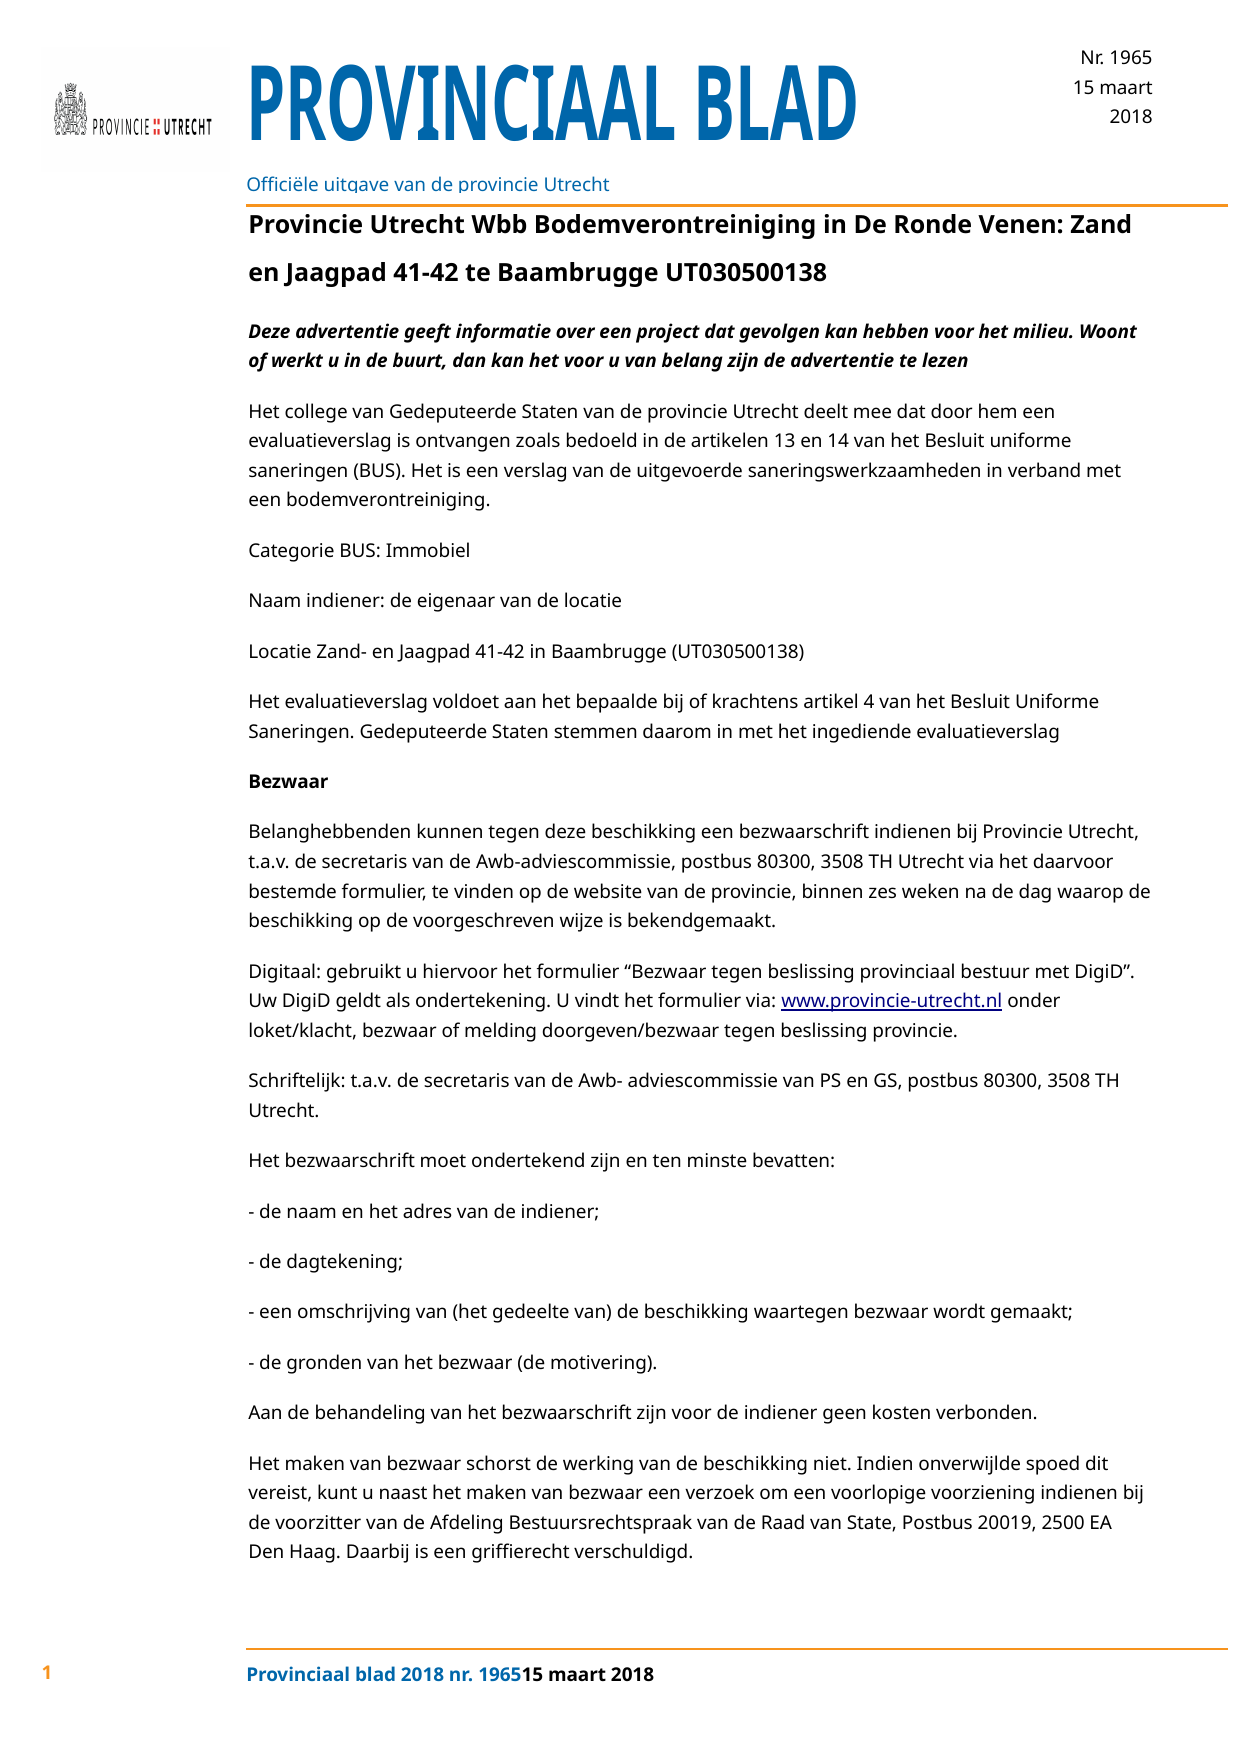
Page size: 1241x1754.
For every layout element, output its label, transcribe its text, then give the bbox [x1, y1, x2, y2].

text Deze advertentie geeft informatie over een project dat gevolgen kan hebben voor het milieu. Woont of werkt u in de buurt, dan kan het voor u van belang zijn de advertentie te lezen [248, 318, 1152, 373]
text Het bezwaarschrift moet ondertekend zijn en ten minste bevatten: [248, 1147, 1152, 1173]
text Het college van Gedeputeerde Staten van de provincie Utrecht deelt mee dat door hem een evaluatieverslag is ontvangen zoals bedoeld in de artikelen 13 en 14 van het Besluit uniforme saneringen (BUS). Het is een verslag van de uitgevoerde saneringswerkzaamheden in verband met een bodemverontreiniging. [248, 398, 1152, 512]
text Bezwaar [248, 768, 1152, 794]
text Aan de behandeling van het bezwaarschrift zijn voor de indiener geen kosten verbonden. [248, 1399, 1152, 1425]
text Naam indiener: de eigenaar van de locatie [248, 587, 1152, 613]
text - een omschrijving van (het gedeelte van) de beschikking waartegen bezwaar wordt gemaakt; [248, 1299, 1152, 1324]
text Het maken van bezwaar schorst de werking van de beschikking niet. Indien onverwijlde spoed dit vereist, kunt u naast het maken van bezwaar een verzoek om een voorlopige voorziening indienen bij de voorzitter van de Afdeling Bestuursrechtspraak van de Raad van State, Postbus 20019, 2500 EA Den Haag. Daarbij is een griffierecht verschuldigd. [248, 1450, 1152, 1564]
text - de gronden van het bezwaar (de motivering). [248, 1349, 1152, 1375]
text - de naam en het adres van de indiener; [248, 1198, 1152, 1224]
text Belanghebbenden kunnen tegen deze beschikking een bezwaarschrift indienen bij Provincie Utrecht, t.a.v. de secretaris van de Awb-adviescommissie, postbus 80300, 3508 TH Utrecht via het daarvoor bestemde formulier, te vinden op de website van de provincie, binnen zes weken na de dag waarop de beschikking op de voorgeschreven wijze is bekendgemaakt. [248, 819, 1152, 933]
text - de dagtekening; [248, 1248, 1152, 1274]
text Het evaluatieverslag voldoet aan het bepaalde bij of krachtens artikel 4 van het Besluit Uniforme Saneringen. Gedeputeerde Staten stemmen daarom in met het ingediende evaluatieverslag [248, 688, 1152, 744]
text Digitaal: gebruikt u hiervoor het formulier “Bezwaar tegen beslissing provinciaal bestuur met DigiD”. Uw DigiD geldt als ondertekening. U vindt het formulier via: www.provincie-utrecht.nl onder loket/klacht, bezwaar of melding doorgeven/bezwaar tegen beslissing provincie. [248, 958, 1152, 1043]
text Schriftelijk: t.a.v. de secretaris van de Awb- adviescommissie van PS en GS, postbus 80300, 3508 TH Utrecht. [248, 1067, 1152, 1123]
text Provincie Utrecht Wbb Bodemverontreiniging in De Ronde Venen: Zand en Jaagpad 41-42 te Baambrugge UT030500138 [248, 207, 1152, 288]
text Locatie Zand- en Jaagpad 41-42 in Baambrugge (UT030500138) [248, 638, 1152, 664]
picture [41, 47, 231, 172]
text Categorie BUS: Immobiel [248, 537, 1152, 563]
